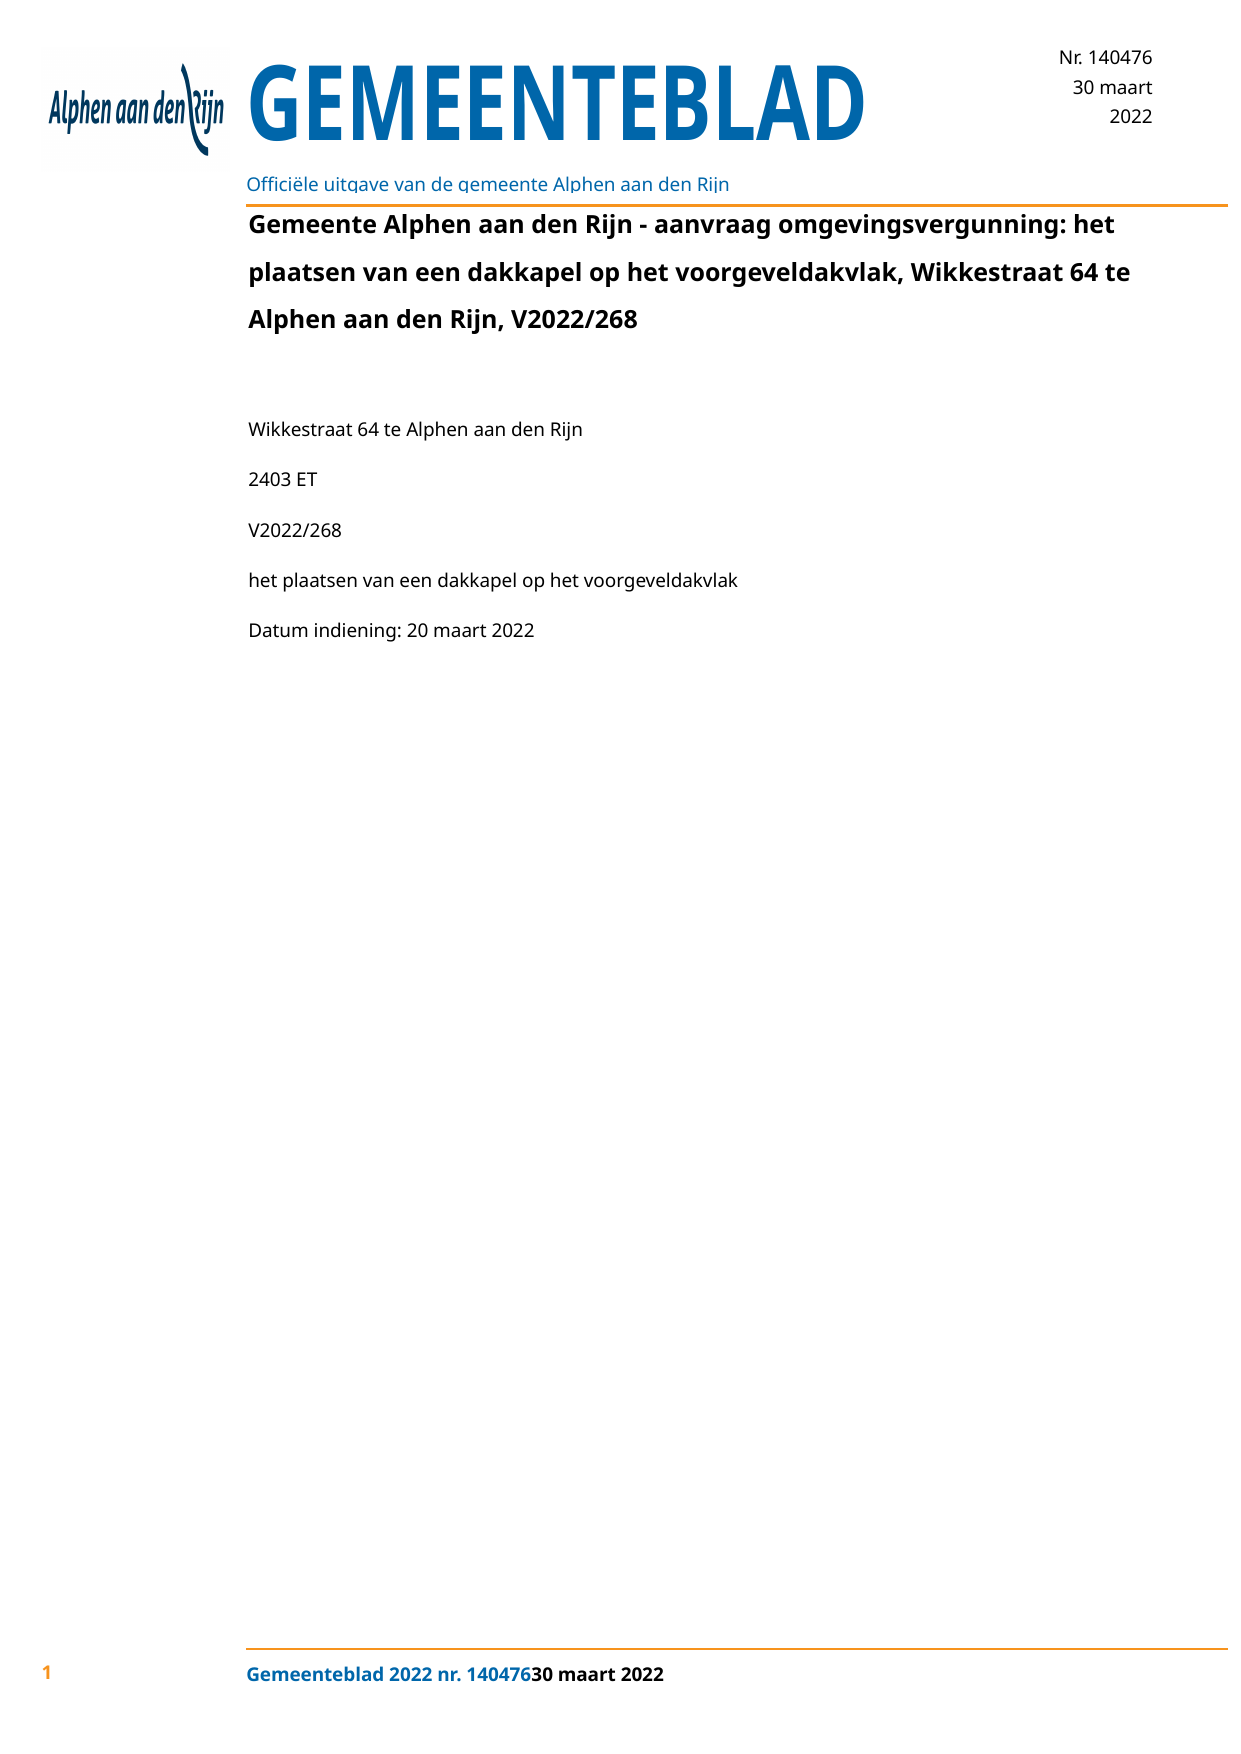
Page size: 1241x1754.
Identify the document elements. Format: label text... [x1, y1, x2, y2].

text V2022/268 [248, 517, 1152, 542]
text 2403 ET [248, 466, 1152, 492]
text het plaatsen van een dakkapel op het voorgeveldakvlak [248, 567, 1152, 593]
picture [41, 47, 231, 172]
text Gemeente Alphen aan den Rijn - aanvraag omgevingsvergunning: het plaatsen van een dakkapel op het voorgeveldakvlak, Wikkestraat 64 te Alphen aan den Rijn, V2022/268 [248, 207, 1152, 336]
text Wikkestraat 64 te Alphen aan den Rijn [248, 416, 1152, 442]
text Datum indiening: 20 maart 2022 [248, 618, 1152, 643]
